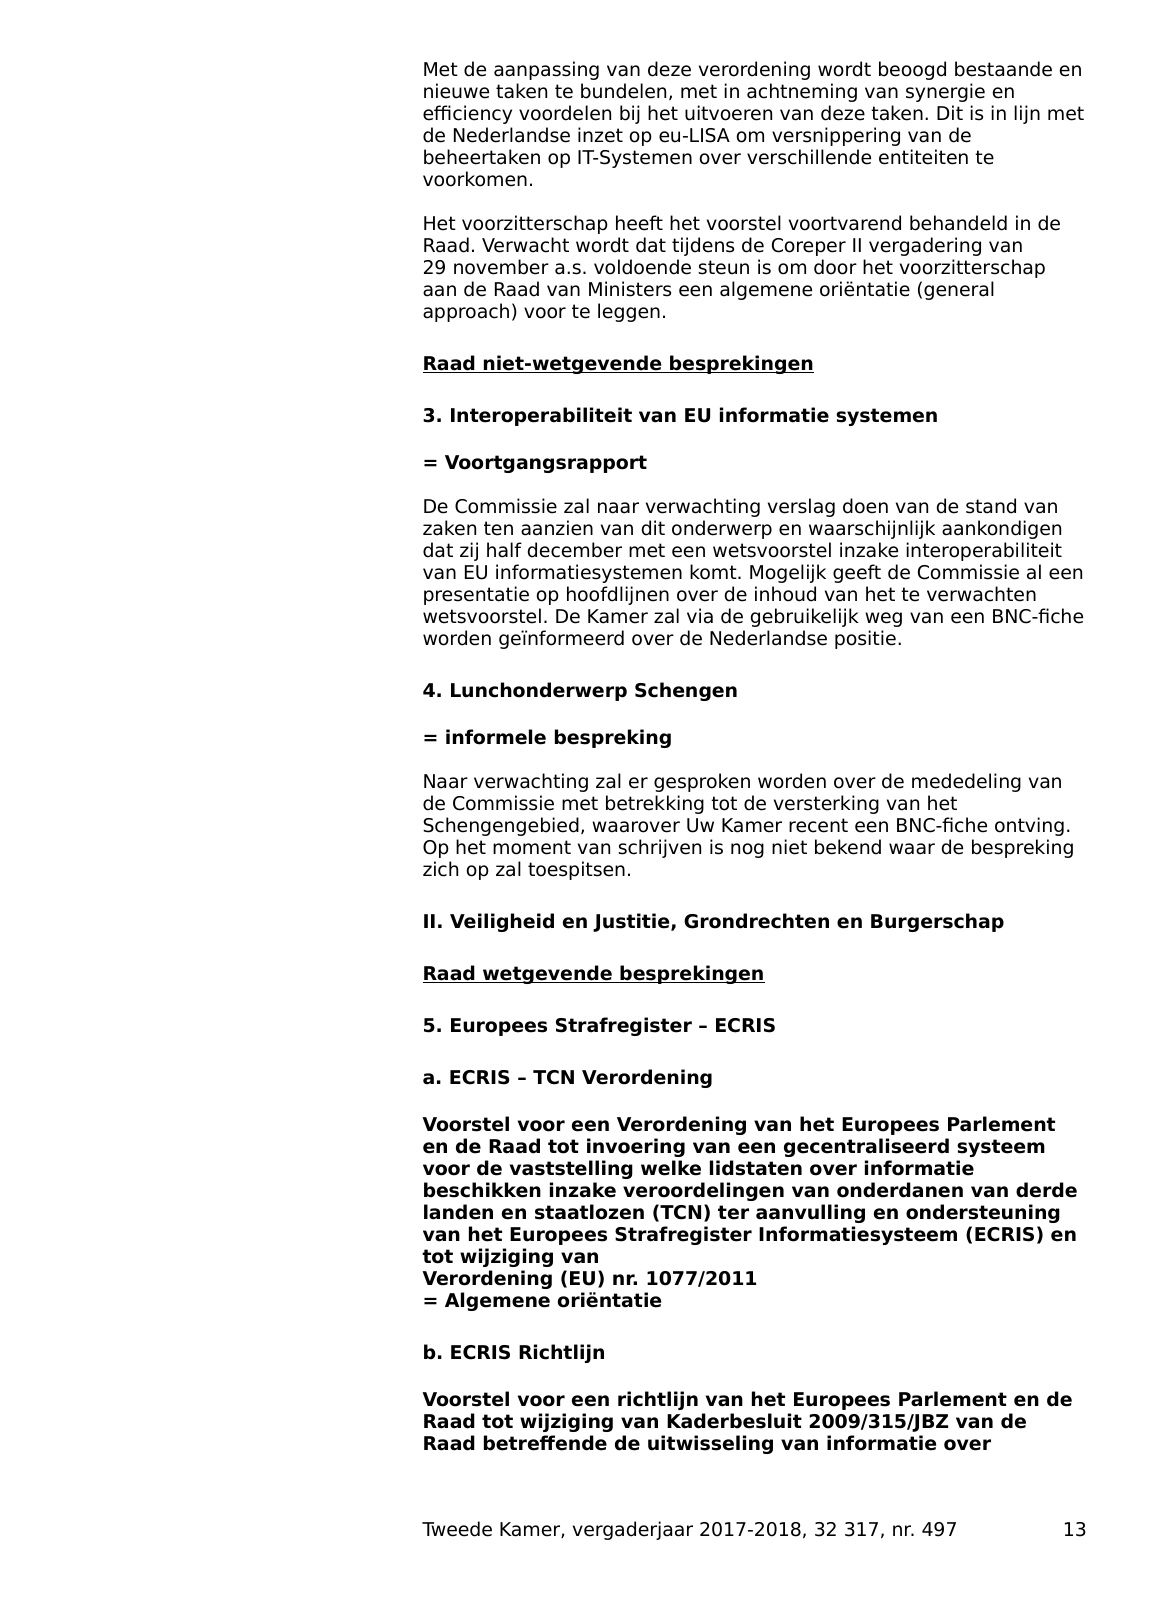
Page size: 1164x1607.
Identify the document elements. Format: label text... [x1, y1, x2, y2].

subtitle II. Veiligheid en Justitie, Grondrechten en Burgerschap [422, 911, 1087, 933]
text Verordening (EU) nr. 1077/2011 [422, 1268, 1087, 1290]
text Naar verwachting zal er gesproken worden over de mededeling van de Commissie met betrekking tot de versterking van het Schengengebied, waarover Uw Kamer recent een BNC-fiche ontving. Op het moment van schrijven is nog niet bekend waar de bespreking zich op zal toespitsen. [422, 771, 1087, 881]
subtitle 4. Lunchonderwerp Schengen [422, 680, 1087, 702]
subtitle Raad wetgevende besprekingen [422, 963, 1087, 985]
subtitle b. ECRIS Richtlijn [422, 1342, 1087, 1364]
subtitle 3. Interoperabiliteit van EU informatie systemen [422, 405, 1087, 427]
text De Commissie zal naar verwachting verslag doen van de stand van zaken ten aanzien van dit onderwerp en waarschijnlijk aankondigen dat zij half december met een wetsvoorstel inzake interoperabiliteit van EU informatiesystemen komt. Mogelijk geeft de Commissie al een presentatie op hoofdlijnen over de inhoud van het te verwachten wetsvoorstel. De Kamer zal via de gebruikelijk weg van een BNC-fiche worden geïnformeerd over de Nederlandse positie. [422, 496, 1087, 650]
text Met de aanpassing van deze verordening wordt beoogd bestaande en nieuwe taken te bundelen, met in achtneming van synergie en efficiency voordelen bij het uitvoeren van deze taken. Dit is in lijn met de Nederlandse inzet op eu-LISA om versnippering van de beheertaken op IT-Systemen over verschillende entiteiten te voorkomen. [422, 59, 1087, 191]
text Voorstel voor een richtlijn van het Europees Parlement en de Raad tot wijziging van Kaderbesluit 2009/315/JBZ van de Raad betreffende de uitwisseling van informatie over [422, 1389, 1087, 1455]
text = Algemene oriëntatie [422, 1290, 1087, 1312]
subtitle Raad niet-wetgevende besprekingen [422, 353, 1087, 375]
text = informele bespreking [422, 727, 1087, 749]
subtitle a. ECRIS – TCN Verordening [422, 1067, 1087, 1089]
text Het voorzitterschap heeft het voorstel voortvarend behandeld in de Raad. Verwacht wordt dat tijdens de Coreper II vergadering van 29 november a.s. voldoende steun is om door het voorzitterschap aan de Raad van Ministers een algemene oriëntatie (general approach) voor te leggen. [422, 213, 1087, 323]
subtitle 5. Europees Strafregister – ECRIS [422, 1015, 1087, 1037]
text = Voortgangsrapport [422, 452, 1087, 474]
text Voorstel voor een Verordening van het Europees Parlement en de Raad tot invoering van een gecentraliseerd systeem voor de vaststelling welke lidstaten over informatie beschikken inzake veroordelingen van onderdanen van derde landen en staatlozen (TCN) ter aanvulling en ondersteuning van het Europees Strafregister Informatiesysteem (ECRIS) en tot wijziging van [422, 1114, 1087, 1268]
